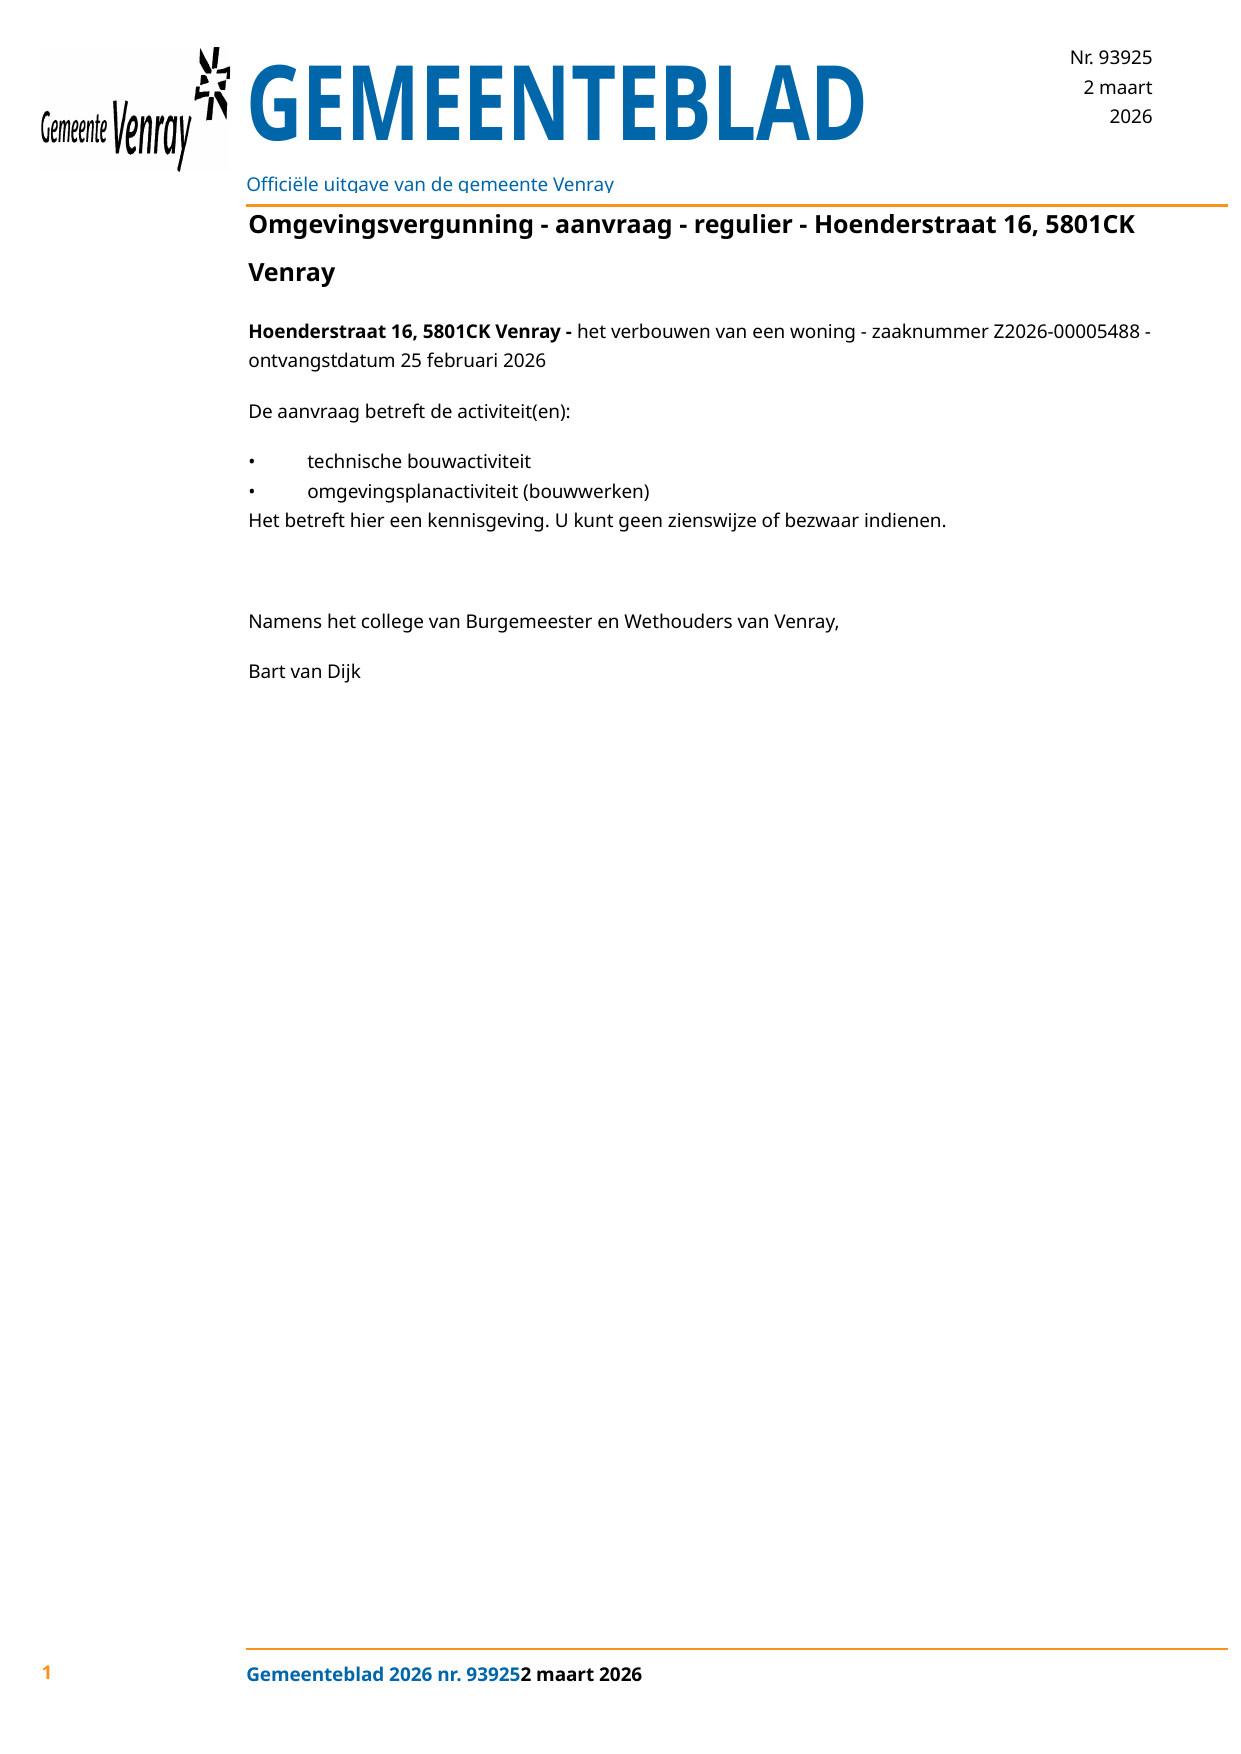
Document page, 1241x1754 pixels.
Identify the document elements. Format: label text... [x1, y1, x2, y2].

text Het betreft hier een kennisgeving. U kunt geen zienswijze of bezwaar indienen. [248, 507, 1152, 533]
text Bart van Dijk [248, 659, 1152, 684]
list technische bouwactiviteit [248, 448, 1152, 474]
text Hoenderstraat 16, 5801CK Venray - het verbouwen van een woning - zaaknummer Z2026-00005488 - ontvangstdatum 25 februari 2026 [248, 318, 1152, 373]
picture [41, 47, 231, 172]
text Namens het college van Burgemeester en Wethouders van Venray, [248, 608, 1152, 634]
text Omgevingsvergunning - aanvraag - regulier - Hoenderstraat 16, 5801CK Venray [248, 207, 1152, 288]
list omgevingsplanactiviteit (bouwwerken) [248, 478, 1152, 504]
text De aanvraag betreft de activiteit(en): [248, 398, 1152, 424]
